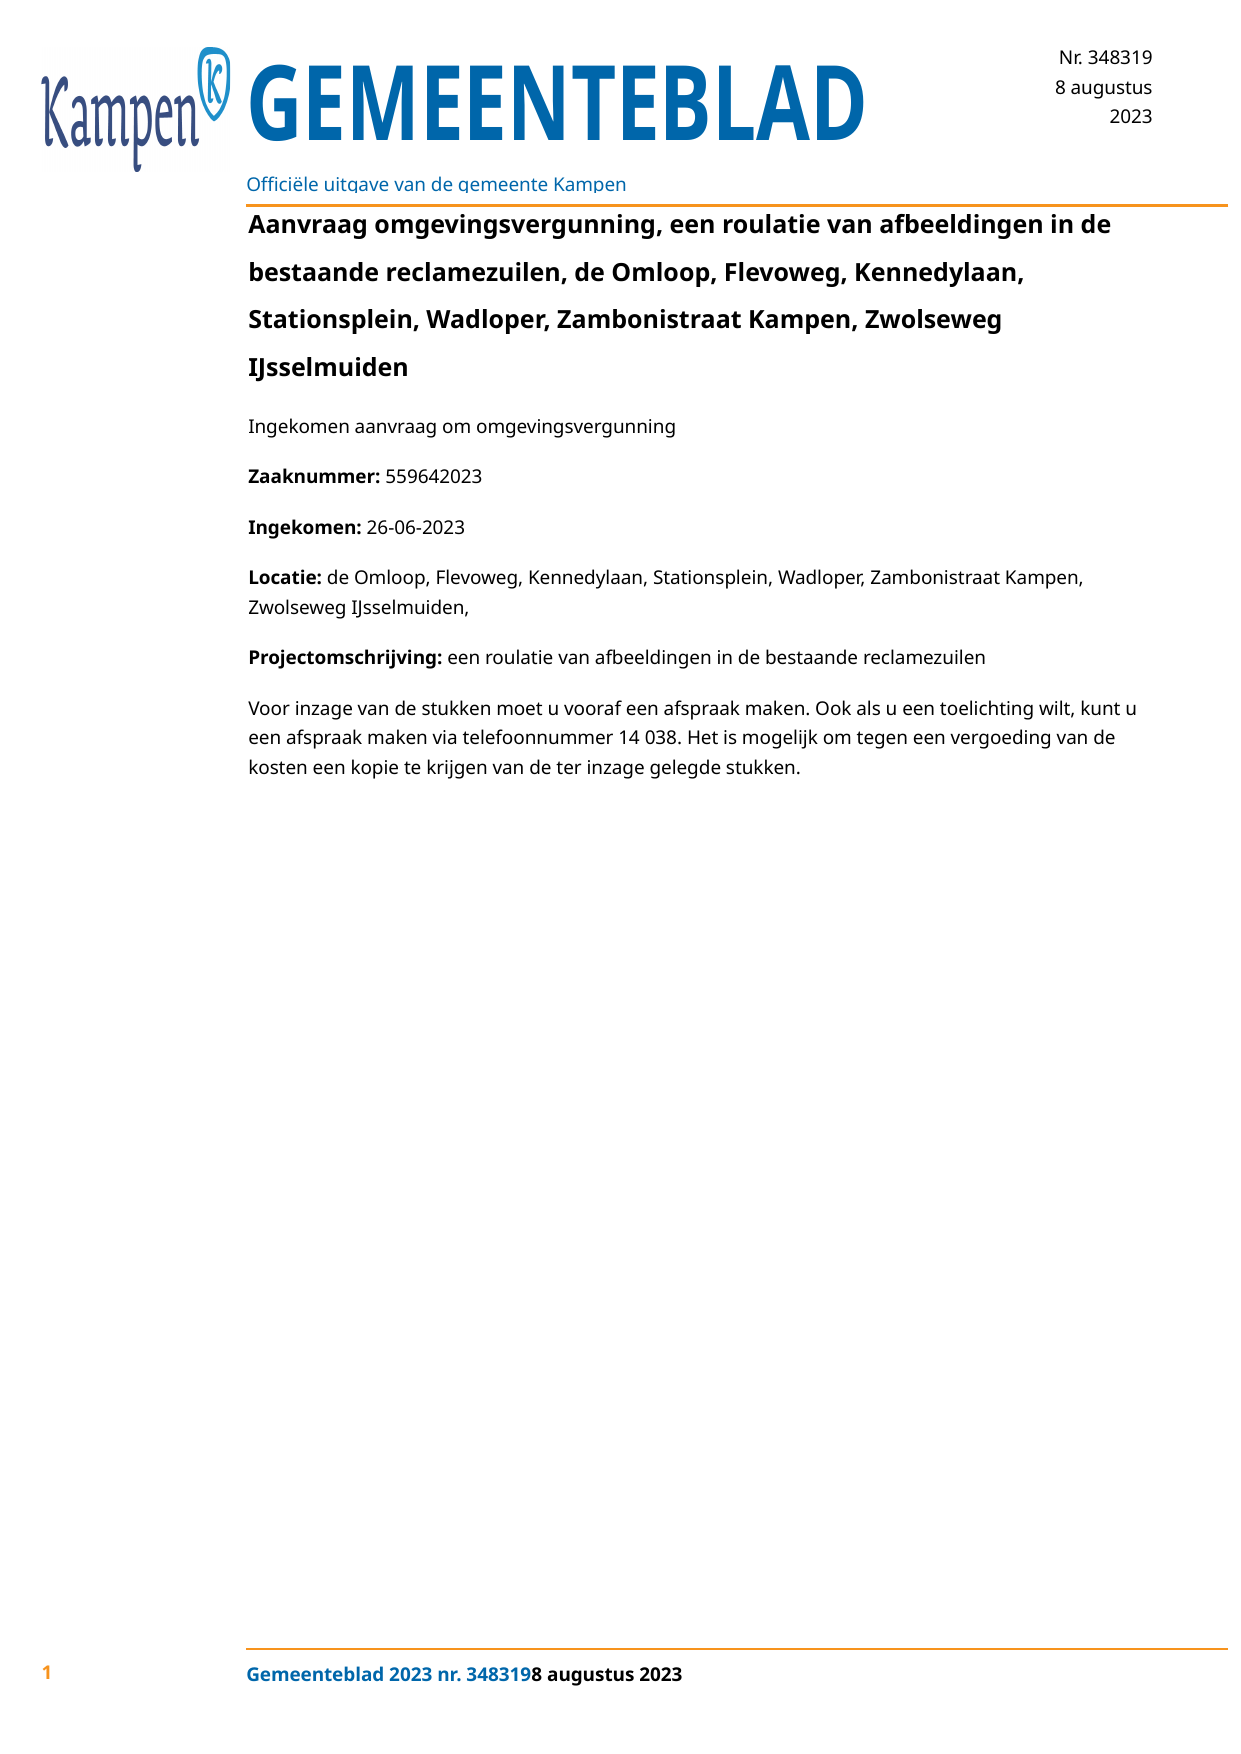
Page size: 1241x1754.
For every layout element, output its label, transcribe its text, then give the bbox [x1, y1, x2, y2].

text Projectomschrijving: een roulatie van afbeeldingen in de bestaande reclamezuilen [248, 644, 1152, 670]
text Ingekomen: 26-06-2023 [248, 514, 1152, 540]
text Voor inzage van de stukken moet u vooraf een afspraak maken. Ook als u een toelichting wilt, kunt u een afspraak maken via telefoonnummer 14 038. Het is mogelijk om tegen een vergoeding van de kosten een kopie te krijgen van de ter inzage gelegde stukken. [248, 695, 1152, 780]
text Ingekomen aanvraag om omgevingsvergunning [248, 413, 1152, 439]
picture [41, 47, 231, 172]
text Locatie: de Omloop, Flevoweg, Kennedylaan, Stationsplein, Wadloper, Zambonistraat Kampen, Zwolseweg IJsselmuiden, [248, 564, 1152, 620]
text Zaaknummer: 559642023 [248, 463, 1152, 489]
text Aanvraag omgevingsvergunning, een roulatie van afbeeldingen in de bestaande reclamezuilen, de Omloop, Flevoweg, Kennedylaan, Stationsplein, Wadloper, Zambonistraat Kampen, Zwolseweg IJsselmuiden [248, 207, 1152, 384]
